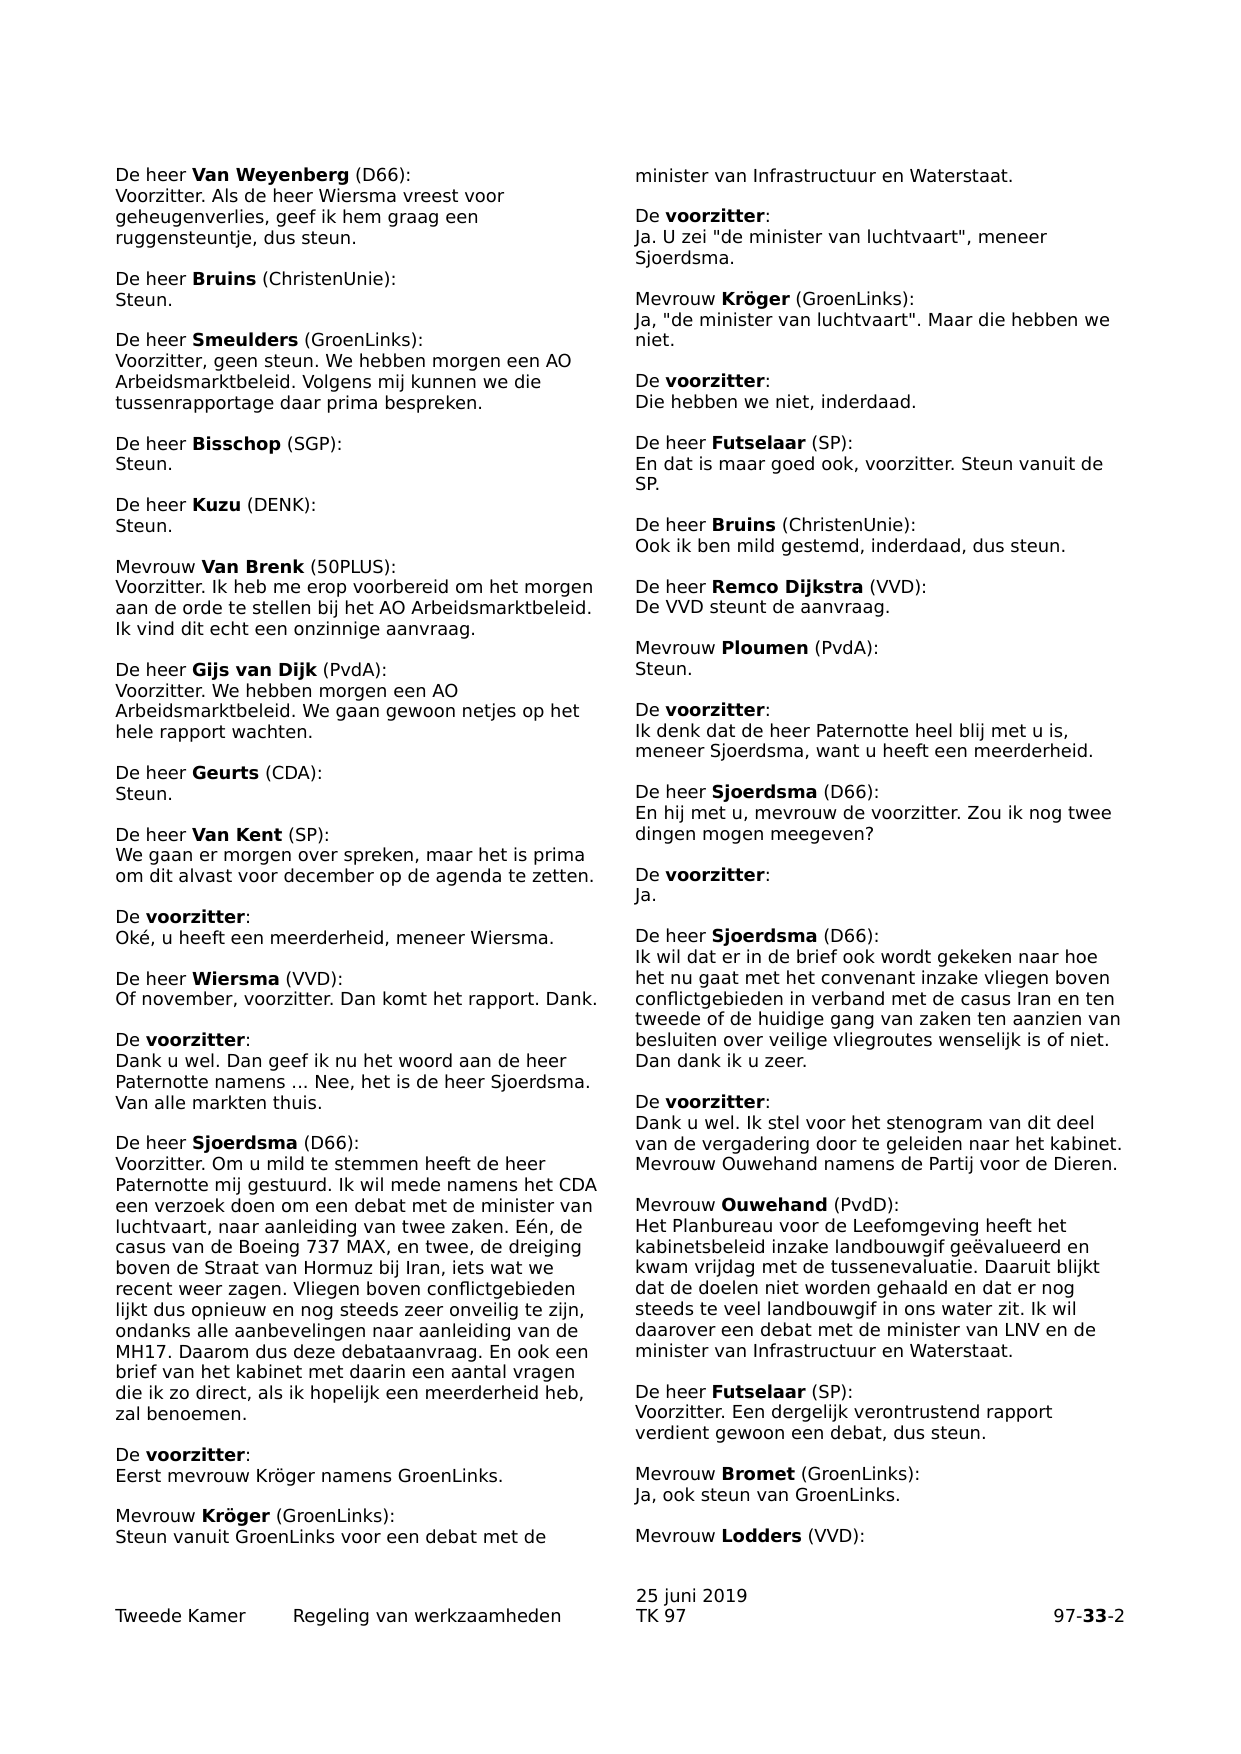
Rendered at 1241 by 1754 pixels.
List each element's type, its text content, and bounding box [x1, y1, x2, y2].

text Ja. U zei "de minister van luchtvaart", meneer Sjoerdsma. [635, 227, 1125, 268]
text Mevrouw Kröger (GroenLinks): [115, 1506, 605, 1527]
text De heer Sjoerdsma (D66): [635, 782, 1125, 803]
text De heer Geurts (CDA): [115, 763, 605, 784]
text Voorzitter. Om u mild te stemmen heeft de heer Paternotte mij gestuurd. Ik wil mede namens het CDA een verzoek doen om een debat met de minister van luchtvaart, naar aanleiding van twee zaken. Eén, de casus van de Boeing 737 MAX, en twee, de dreiging boven de Straat van Hormuz bij Iran, iets wat we recent weer zagen. Vliegen boven conflictgebieden lijkt dus opnieuw en nog steeds zeer onveilig te zijn, ondanks alle aanbevelingen naar aanleiding van de MH17. Daarom dus deze debataanvraag. En ook een brief van het kabinet met daarin een aantal vragen die ik zo direct, als ik hopelijk een meerderheid heb, zal benoemen. [115, 1154, 605, 1425]
text Steun. [635, 659, 1125, 679]
text En dat is maar goed ook, voorzitter. Steun vanuit de SP. [635, 453, 1125, 495]
text De heer Van Weyenberg (D66): [115, 165, 605, 186]
text Oké, u heeft een meerderheid, meneer Wiersma. [115, 928, 605, 948]
text Steun. [115, 516, 605, 536]
text De heer Sjoerdsma (D66): [115, 1133, 605, 1154]
text De heer Bisschop (SGP): [115, 433, 605, 454]
text Dank u wel. Dan geef ik nu het woord aan de heer Paternotte namens ... Nee, het is de heer Sjoerdsma. Van alle markten thuis. [115, 1051, 605, 1113]
text De voorzitter: [115, 1030, 605, 1051]
text De voorzitter: [635, 206, 1125, 227]
text De heer Wiersma (VVD): [115, 968, 605, 989]
text Ja, "de minister van luchtvaart". Maar die hebben we niet. [635, 309, 1125, 351]
text Of november, voorzitter. Dan komt het rapport. Dank. [115, 989, 605, 1010]
text Voorzitter, geen steun. We hebben morgen een AO Arbeidsmarktbeleid. Volgens mij kunnen we die tussenrapportage daar prima bespreken. [115, 351, 605, 413]
text Mevrouw Bromet (GroenLinks): [635, 1464, 1125, 1484]
text De voorzitter: [635, 699, 1125, 720]
text De heer Gijs van Dijk (PvdA): [115, 660, 605, 680]
text Steun. [115, 454, 605, 475]
text De heer Smeulders (GroenLinks): [115, 330, 605, 351]
text Ik denk dat de heer Paternotte heel blij met u is, meneer Sjoerdsma, want u heeft een meerderheid. [635, 720, 1125, 762]
text De heer Bruins (ChristenUnie): [635, 515, 1125, 536]
text De voorzitter: [115, 1445, 605, 1466]
text Dank u wel. Ik stel voor het stenogram van dit deel van de vergadering door te geleiden naar het kabinet. [635, 1112, 1125, 1154]
text Steun. [115, 289, 605, 310]
text Het Planbureau voor de Leefomgeving heeft het kabinetsbeleid inzake landbouwgif geëvalueerd en kwam vrijdag met de tussenevaluatie. Daaruit blijkt dat de doelen niet worden gehaald en dat er nog steeds te veel landbouwgif in ons water zit. Ik wil daarover een debat met de minister van LNV en de minister van Infrastructuur en Waterstaat. [635, 1216, 1125, 1361]
text Steun vanuit GroenLinks voor een debat met de [115, 1527, 605, 1548]
text minister van Infrastructuur en Waterstaat. [635, 165, 1125, 186]
text Voorzitter. Een dergelijk verontrustend rapport verdient gewoon een debat, dus steun. [635, 1402, 1125, 1444]
text De voorzitter: [635, 864, 1125, 885]
text Mevrouw Ouwehand namens de Partij voor de Dieren. [635, 1154, 1125, 1175]
text Eerst mevrouw Kröger namens GroenLinks. [115, 1466, 605, 1486]
text We gaan er morgen over spreken, maar het is prima om dit alvast voor december op de agenda te zetten. [115, 845, 605, 887]
text De voorzitter: [635, 371, 1125, 392]
text De heer Remco Dijkstra (VVD): [635, 576, 1125, 597]
text Mevrouw Kröger (GroenLinks): [635, 288, 1125, 309]
text De heer Futselaar (SP): [635, 1381, 1125, 1402]
text Voorzitter. Ik heb me erop voorbereid om het morgen aan de orde te stellen bij het AO Arbeidsmarktbeleid. Ik vind dit echt een onzinnige aanvraag. [115, 577, 605, 640]
text De voorzitter: [115, 907, 605, 928]
text Ook ik ben mild gestemd, inderdaad, dus steun. [635, 536, 1125, 556]
text Voorzitter. Als de heer Wiersma vreest voor geheugenverlies, geef ik hem graag een ruggensteuntje, dus steun. [115, 186, 605, 248]
text Ik wil dat er in de brief ook wordt gekeken naar hoe het nu gaat met het convenant inzake vliegen boven conflictgebieden in verband met de casus Iran en ten tweede of de huidige gang van zaken ten aanzien van besluiten over veilige vliegroutes wenselijk is of niet. Dan dank ik u zeer. [635, 947, 1125, 1072]
text De VVD steunt de aanvraag. [635, 597, 1125, 618]
text De heer Bruins (ChristenUnie): [115, 268, 605, 289]
text Ja. [635, 885, 1125, 906]
text De heer Kuzu (DENK): [115, 495, 605, 516]
text Mevrouw Ploumen (PvdA): [635, 638, 1125, 659]
text De voorzitter: [635, 1092, 1125, 1112]
text Mevrouw Lodders (VVD): [635, 1525, 1125, 1546]
text Mevrouw Van Brenk (50PLUS): [115, 556, 605, 577]
text De heer Futselaar (SP): [635, 432, 1125, 453]
text De heer Van Kent (SP): [115, 824, 605, 845]
text Mevrouw Ouwehand (PvdD): [635, 1195, 1125, 1216]
text En hij met u, mevrouw de voorzitter. Zou ik nog twee dingen mogen meegeven? [635, 803, 1125, 844]
text Die hebben we niet, inderdaad. [635, 392, 1125, 412]
text Steun. [115, 784, 605, 804]
text Voorzitter. We hebben morgen een AO Arbeidsmarktbeleid. We gaan gewoon netjes op het hele rapport wachten. [115, 680, 605, 743]
text Ja, ook steun van GroenLinks. [635, 1484, 1125, 1505]
text De heer Sjoerdsma (D66): [635, 926, 1125, 947]
